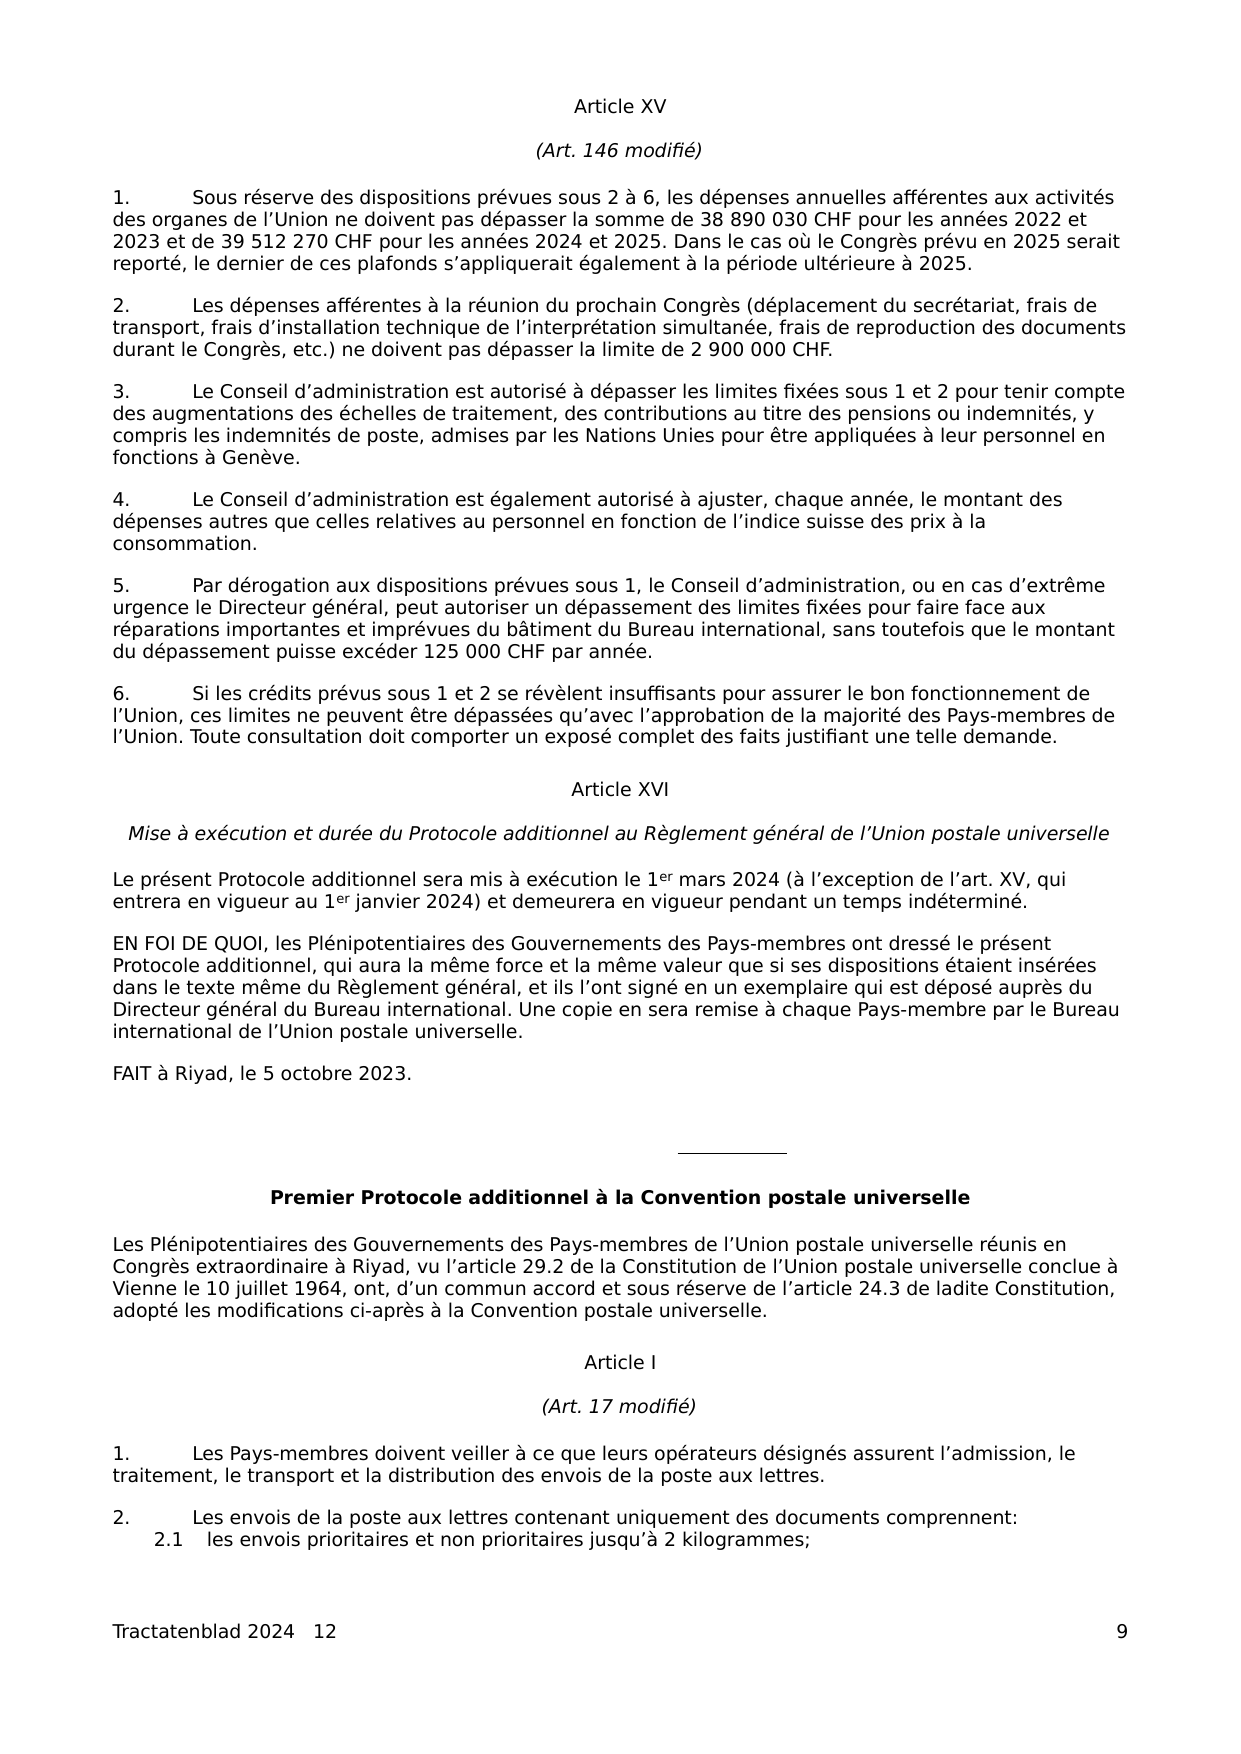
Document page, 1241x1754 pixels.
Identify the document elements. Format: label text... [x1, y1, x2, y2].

text 3. Le Conseil d’administration est autorisé à dépasser les limites fixées sous 1 et 2 pour tenir compte des augmentations des échelles de traitement, des contributions au titre des pensions ou indemnités, y compris les indemnités de poste, admises par les Nations Unies pour être appliquées à leur personnel en fonctions à Genève. [112, 381, 1128, 469]
text 1. Sous réserve des dispositions prévues sous 2 à 6, les dépenses annuelles afférentes aux activités des organes de l’Union ne doivent pas dépasser la somme de 38 890 030 CHF pour les années 2022 et 2023 et de 39 512 270 CHF pour les années 2024 et 2025. Dans le cas où le Congrès prévu en 2025 serait reporté, le dernier de ces plafonds s’appliquerait également à la période ultérieure à 2025. [112, 187, 1128, 275]
text 1. Les Pays-membres doivent veiller à ce que leurs opérateurs désignés assurent l’admission, le traitement, le transport et la distribution des envois de la poste aux lettres. [112, 1443, 1128, 1487]
text Le présent Protocole additionnel sera mis à exécution le 1er mars 2024 (à l’exception de l’art. XV, qui entrera en vigueur au 1er janvier 2024) et demeurera en vigueur pendant un temps indéterminé. [112, 869, 1128, 913]
subtitle Premier Protocole additionnel à la Convention postale universelle [112, 1187, 1128, 1209]
text FAIT à Riyad, le 5 octobre 2023. [112, 1063, 1128, 1085]
text 2. Les dépenses afférentes à la réunion du prochain Congrès (déplacement du secrétariat, frais de transport, frais d’installation technique de l’interprétation simultanée, frais de reproduction des documents durant le Congrès, etc.) ne doivent pas dépasser la limite de 2 900 000 CHF. [112, 295, 1128, 361]
subtitle Article XV (Art. 146 modifié) [112, 96, 1128, 162]
text 6. Si les crédits prévus sous 1 et 2 se révèlent insuffisants pour assurer le bon fonctionnement de l’Union, ces limites ne peuvent être dépassées qu’avec l’approbation de la majorité des Pays-membres de l’Union. Toute consultation doit comporter un exposé complet des faits justifiant une telle demande. [112, 682, 1128, 748]
text 4. Le Conseil d’administration est également autorisé à ajuster, chaque année, le montant des dépenses autres que celles relatives au personnel en fonction de l’indice suisse des prix à la consommation. [112, 489, 1128, 554]
text 5. Par dérogation aux dispositions prévues sous 1, le Conseil d’administration, ou en cas d’extrême urgence le Directeur général, peut autoriser un dépassement des limites fixées pour faire face aux réparations importantes et imprévues du bâtiment du Bureau international, sans toutefois que le montant du dépassement puisse excéder 125 000 CHF par année. [112, 574, 1128, 662]
subtitle Article XVI Mise à exécution et durée du Protocole additionnel au Règlement général de l’Union postale universelle [112, 778, 1128, 844]
text 2.1 les envois prioritaires et non prioritaires jusqu’à 2 kilogrammes; [153, 1529, 1128, 1551]
text 2. Les envois de la poste aux lettres contenant uniquement des documents comprennent: [112, 1507, 1128, 1529]
text Les Plénipotentiaires des Gouvernements des Pays-membres de l’Union postale universelle réunis en Congrès extraordinaire à Riyad, vu l’article 29.2 de la Constitution de l’Union postale universelle conclue à Vienne le 10 juillet 1964, ont, d’un commun accord et sous réserve de l’article 24.3 de ladite Constitution, adopté les modifications ci-après à la Convention postale universelle. [112, 1234, 1128, 1322]
subtitle Article I (Art. 17 modifié) [112, 1352, 1128, 1418]
text EN FOI DE QUOI, les Plénipotentiaires des Gouvernements des Pays-membres ont dressé le présent Protocole additionnel, qui aura la même force et la même valeur que si ses dispositions étaient insérées dans le texte même du Règlement général, et ils l’ont signé en un exemplaire qui est déposé auprès du Directeur général du Bureau international. Une copie en sera remise à chaque Pays-membre par le Bureau international de l’Union postale universelle. [112, 933, 1128, 1043]
